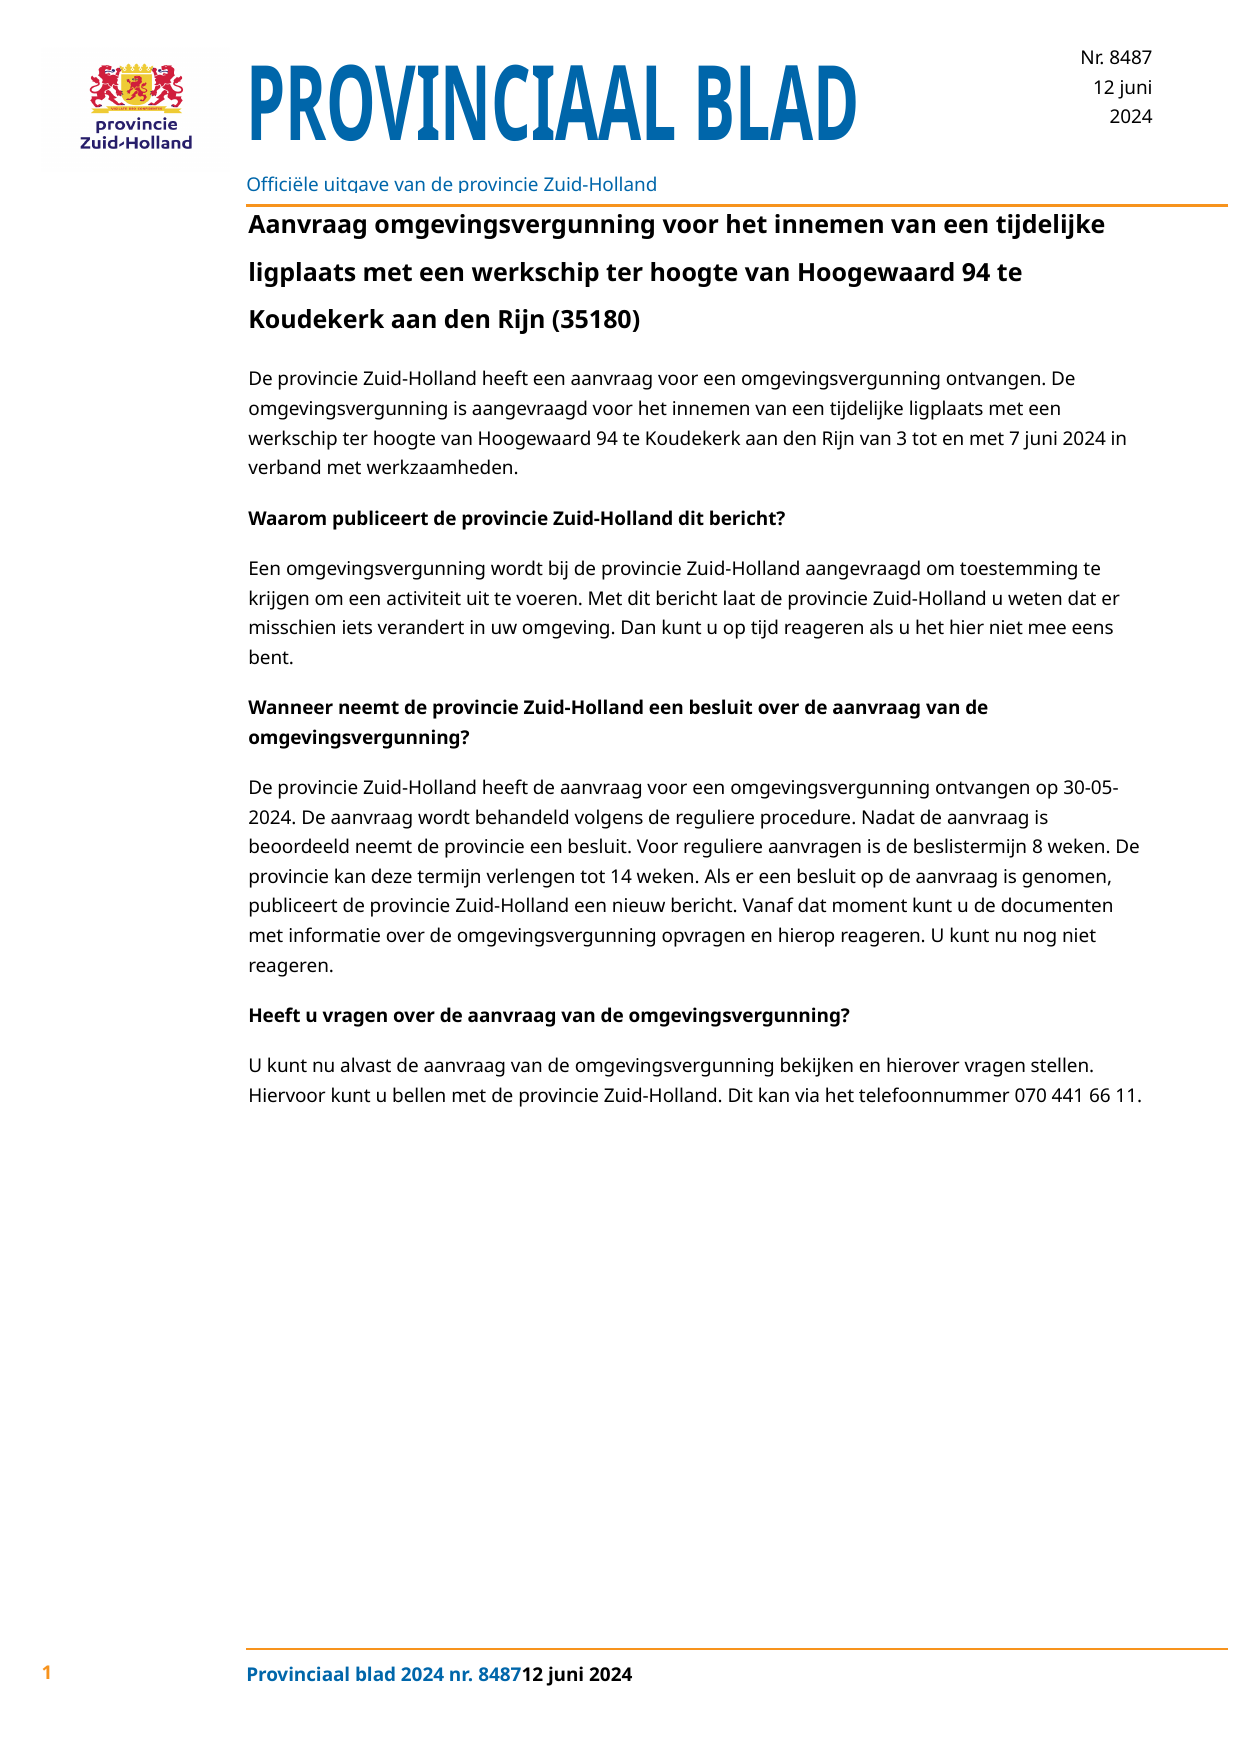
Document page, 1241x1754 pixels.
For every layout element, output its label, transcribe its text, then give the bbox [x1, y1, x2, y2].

text De provincie Zuid-Holland heeft een aanvraag voor een omgevingsvergunning ontvangen. De omgevingsvergunning is aangevraagd voor het innemen van een tijdelijke ligplaats met een werkschip ter hoogte van Hoogewaard 94 te Koudekerk aan den Rijn van 3 tot en met 7 juni 2024 in verband met werkzaamheden. [248, 366, 1152, 480]
text Waarom publiceert de provincie Zuid-Holland dit bericht? [248, 505, 1152, 530]
text Aanvraag omgevingsvergunning voor het innemen van een tijdelijke ligplaats met een werkschip ter hoogte van Hoogewaard 94 te Koudekerk aan den Rijn (35180) [248, 207, 1152, 336]
text U kunt nu alvast de aanvraag van de omgevingsvergunning bekijken en hierover vragen stellen. Hiervoor kunt u bellen met de provincie Zuid-Holland. Dit kan via het telefoonnummer 070 441 66 11. [248, 1053, 1152, 1108]
text Wanneer neemt de provincie Zuid-Holland een besluit over de aanvraag van de omgevingsvergunning? [248, 694, 1152, 749]
text De provincie Zuid-Holland heeft de aanvraag voor een omgevingsvergunning ontvangen op 30-05-2024. De aanvraag wordt behandeld volgens de reguliere procedure. Nadat de aanvraag is beoordeeld neemt de provincie een besluit. Voor reguliere aanvragen is de beslistermijn 8 weken. De provincie kan deze termijn verlengen tot 14 weken. Als er een besluit op de aanvraag is genomen, publiceert de provincie Zuid-Holland een nieuw bericht. Vanaf dat moment kunt u de documenten met informatie over de omgevingsvergunning opvragen en hierop reageren. U kunt nu nog niet reageren. [248, 774, 1152, 977]
picture [41, 47, 231, 172]
text Een omgevingsvergunning wordt bij de provincie Zuid-Holland aangevraagd om toestemming te krijgen om een activiteit uit te voeren. Met dit bericht laat de provincie Zuid-Holland u weten dat er misschien iets verandert in uw omgeving. Dan kunt u op tijd reageren als u het hier niet mee eens bent. [248, 555, 1152, 669]
text Heeft u vragen over de aanvraag van de omgevingsvergunning? [248, 1002, 1152, 1028]
